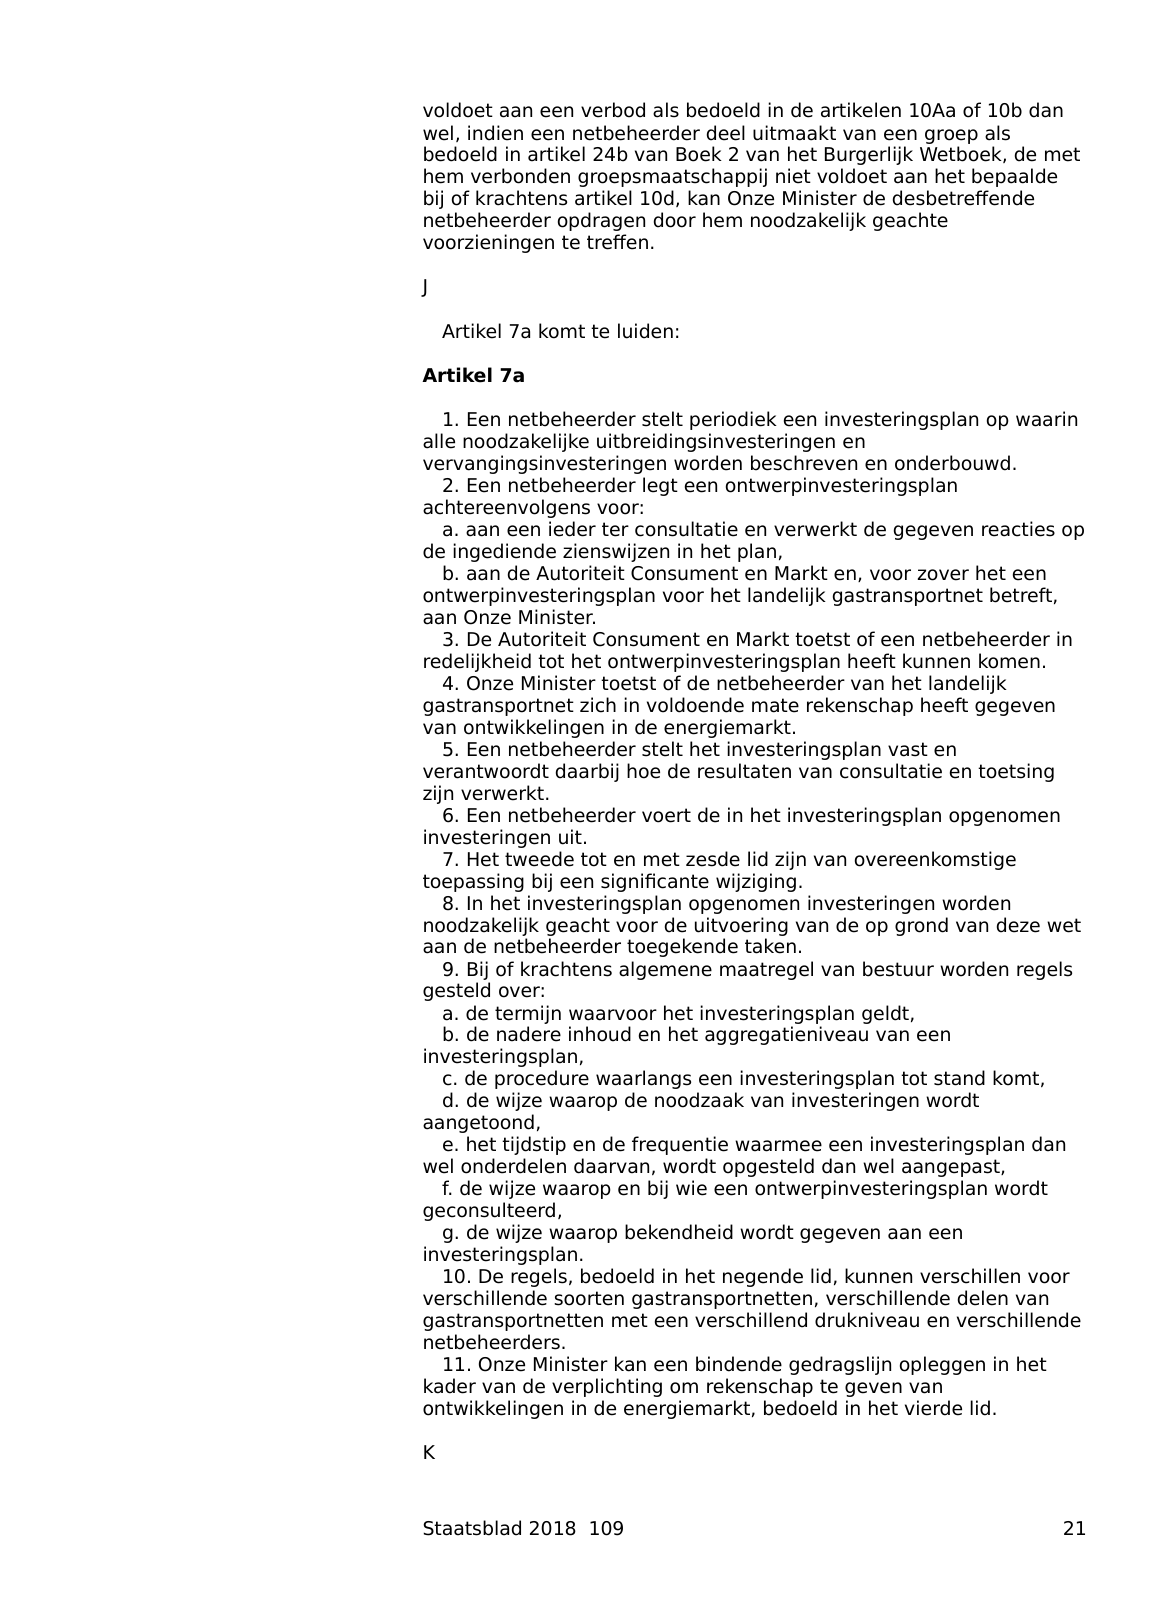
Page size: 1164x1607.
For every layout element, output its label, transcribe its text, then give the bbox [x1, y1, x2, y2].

text b. de nadere inhoud en het aggregatieniveau van een investeringsplan, [422, 1024, 1087, 1068]
text Artikel 7a komt te luiden: [422, 321, 1087, 343]
text b. aan de Autoriteit Consument en Markt en, voor zover het een ontwerpinvesteringsplan voor het landelijk gastransportnet betreft, aan Onze Minister. [422, 563, 1087, 629]
text 8. In het investeringsplan opgenomen investeringen worden noodzakelijk geacht voor de uitvoering van de op grond van deze wet aan de netbeheerder toegekende taken. [422, 892, 1087, 958]
text 11. Onze Minister kan een bindende gedragslijn opleggen in het kader van de verplichting om rekenschap te geven van ontwikkelingen in de energiemarkt, bedoeld in het vierde lid. [422, 1354, 1087, 1420]
text 2. Een netbeheerder legt een ontwerpinvesteringsplan achtereenvolgens voor: [422, 475, 1087, 519]
text 3. De Autoriteit Consument en Markt toetst of een netbeheerder in redelijkheid tot het ontwerpinvesteringsplan heeft kunnen komen. [422, 629, 1087, 673]
text 10. De regels, bedoeld in het negende lid, kunnen verschillen voor verschillende soorten gastransportnetten, verschillende delen van gastransportnetten met een verschillend drukniveau en verschillende netbeheerders. [422, 1266, 1087, 1354]
subtitle Artikel 7a [422, 365, 1087, 387]
text d. de wijze waarop de noodzaak van investeringen wordt aangetoond, [422, 1090, 1087, 1134]
text e. het tijdstip en de frequentie waarmee een investeringsplan dan wel onderdelen daarvan, wordt opgesteld dan wel aangepast, [422, 1134, 1087, 1178]
text K [422, 1442, 1087, 1464]
text f. de wijze waarop en bij wie een ontwerpinvesteringsplan wordt geconsulteerd, [422, 1178, 1087, 1222]
text J [422, 276, 1087, 298]
text c. de procedure waarlangs een investeringsplan tot stand komt, [422, 1068, 1087, 1090]
text 9. Bij of krachtens algemene maatregel van bestuur worden regels gesteld over: [422, 958, 1087, 1002]
text a. aan een ieder ter consultatie en verwerkt de gegeven reacties op de ingediende zienswijzen in het plan, [422, 519, 1087, 563]
text 7. Het tweede tot en met zesde lid zijn van overeenkomstige toepassing bij een significante wijziging. [422, 848, 1087, 892]
text a. de termijn waarvoor het investeringsplan geldt, [422, 1002, 1087, 1024]
text voldoet aan een verbod als bedoeld in de artikelen 10Aa of 10b dan wel, indien een netbeheerder deel uitmaakt van een groep als bedoeld in artikel 24b van Boek 2 van het Burgerlijk Wetboek, de met hem verbonden groepsmaatschappij niet voldoet aan het bepaalde bij of krachtens artikel 10d, kan Onze Minister de desbetreffende netbeheerder opdragen door hem noodzakelijk geachte voorzieningen te treffen. [422, 100, 1087, 254]
text 5. Een netbeheerder stelt het investeringsplan vast en verantwoordt daarbij hoe de resultaten van consultatie en toetsing zijn verwerkt. [422, 739, 1087, 804]
text 4. Onze Minister toetst of de netbeheerder van het landelijk gastransportnet zich in voldoende mate rekenschap heeft gegeven van ontwikkelingen in de energiemarkt. [422, 673, 1087, 739]
text g. de wijze waarop bekendheid wordt gegeven aan een investeringsplan. [422, 1222, 1087, 1266]
text 6. Een netbeheerder voert de in het investeringsplan opgenomen investeringen uit. [422, 804, 1087, 848]
text 1. Een netbeheerder stelt periodiek een investeringsplan op waarin alle noodzakelijke uitbreidingsinvesteringen en vervangingsinvesteringen worden beschreven en onderbouwd. [422, 409, 1087, 475]
